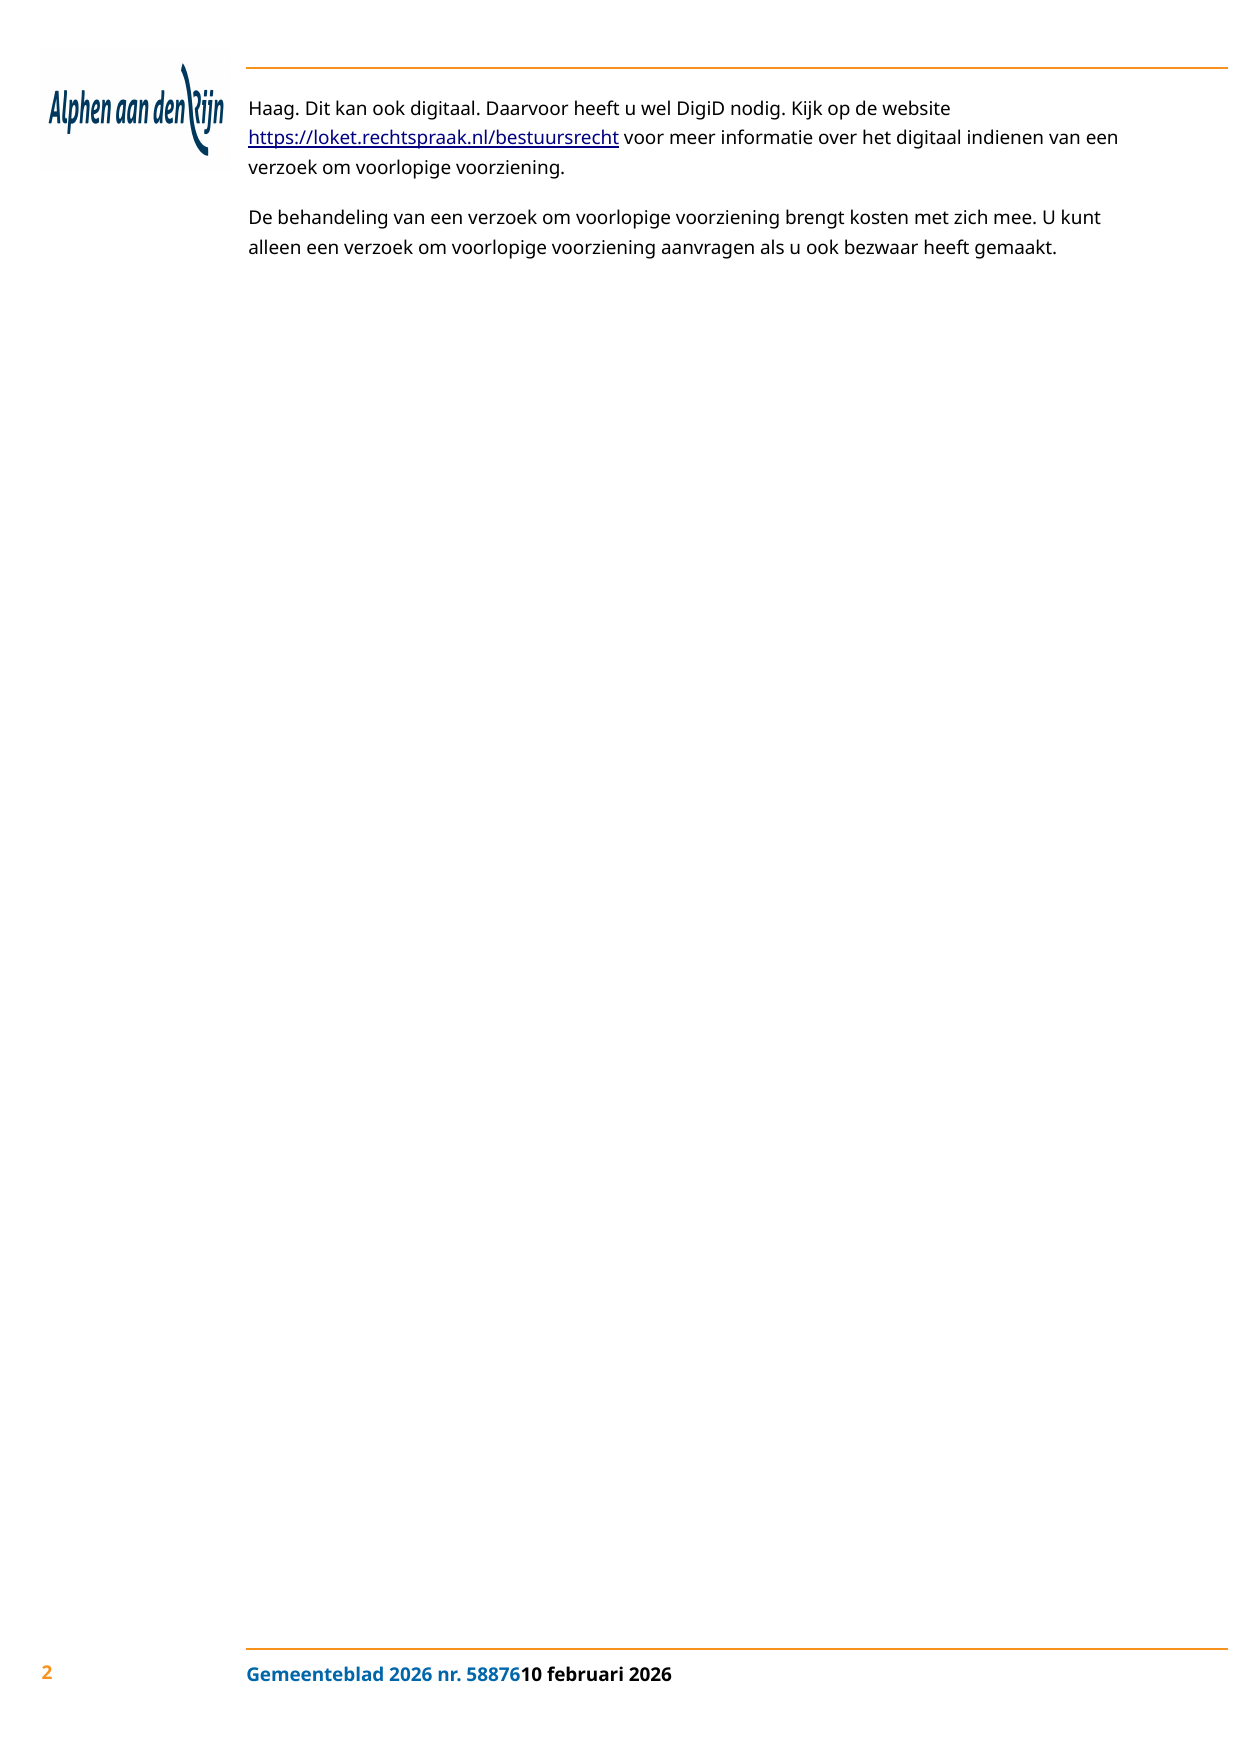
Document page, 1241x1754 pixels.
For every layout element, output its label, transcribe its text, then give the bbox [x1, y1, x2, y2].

picture [41, 47, 231, 172]
text De behandeling van een verzoek om voorlopige voorziening brengt kosten met zich mee. U kunt alleen een verzoek om voorlopige voorziening aanvragen als u ook bezwaar heeft gemaakt. [248, 204, 1152, 260]
text Haag. Dit kan ook digitaal. Daarvoor heeft u wel DigiD nodig. Kijk op de website https://loket.rechtspraak.nl/bestuursrecht voor meer informatie over het digitaal indienen van een verzoek om voorlopige voorziening. [248, 95, 1152, 180]
